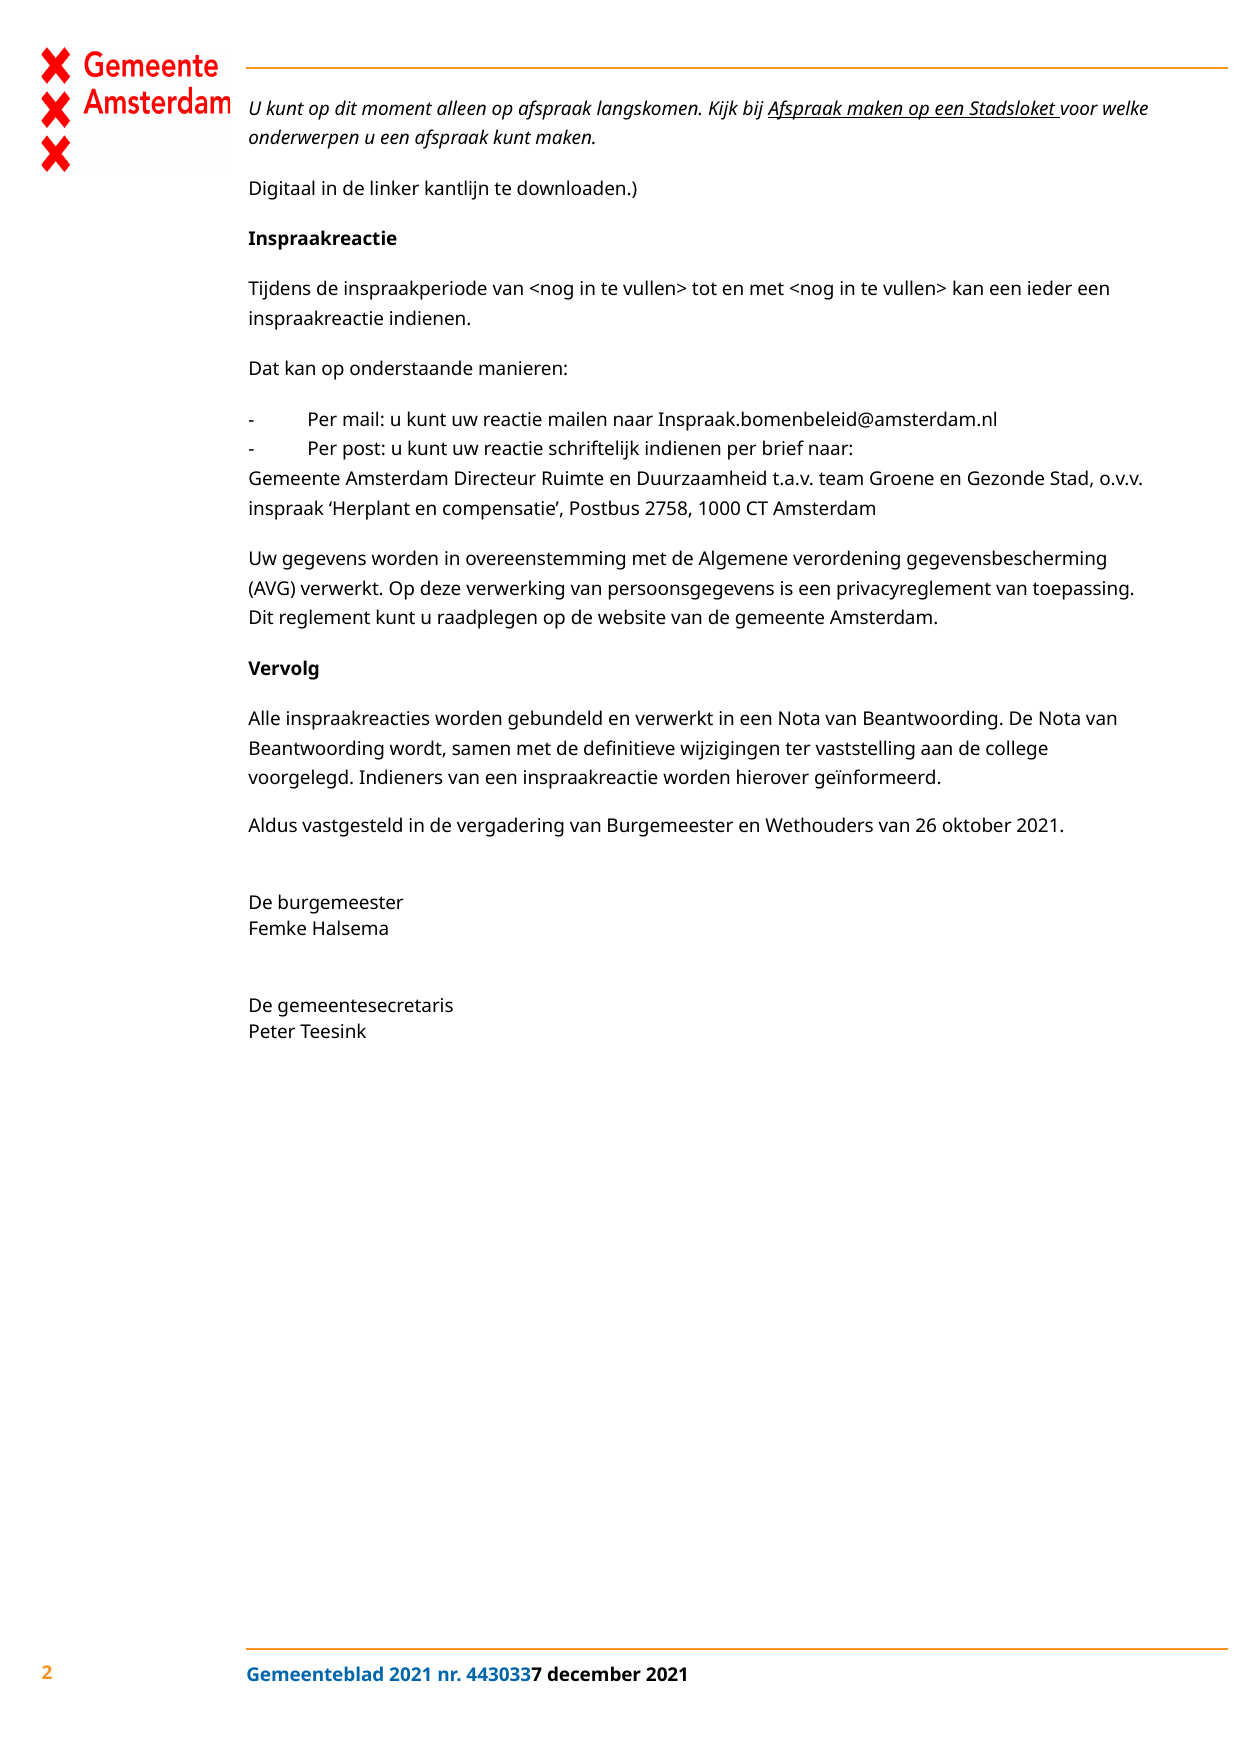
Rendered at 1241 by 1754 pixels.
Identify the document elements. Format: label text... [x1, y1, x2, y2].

text Uw gegevens worden in overeenstemming met de Algemene verordening gegevensbescherming (AVG) verwerkt. Op deze verwerking van persoonsgegevens is een privacyreglement van toepassing. Dit reglement kunt u raadplegen op de website van de gemeente Amsterdam. [248, 545, 1152, 630]
text Alle inspraakreacties worden gebundeld en verwerkt in een Nota van Beantwoording. De Nota van Beantwoording wordt, samen met de definitieve wijzigingen ter vaststelling aan de college voorgelegd. Indieners van een inspraakreactie worden hierover geïnformeerd. [248, 705, 1152, 790]
text De gemeentesecretaris [248, 992, 1152, 1018]
text Peter Teesink [248, 1018, 1152, 1044]
text Inspraakreactie [248, 225, 1152, 251]
text Femke Halsema [248, 915, 1152, 941]
text Tijdens de inspraakperiode van <nog in te vullen> tot en met <nog in te vullen> kan een ieder een inspraakreactie indienen. [248, 276, 1152, 331]
text U kunt op dit moment alleen op afspraak langskomen. Kijk bij Afspraak maken op een Stadsloket voor welke onderwerpen u een afspraak kunt maken. [248, 95, 1152, 150]
text Aldus vastgesteld in de vergadering van Burgemeester en Wethouders van 26 oktober 2021. [248, 812, 1152, 838]
text Digitaal in de linker kantlijn te downloaden.) [248, 175, 1152, 201]
text De burgemeester [248, 889, 1152, 915]
list Per post: u kunt uw reactie schriftelijk indienen per brief naar: [248, 436, 1152, 461]
picture [41, 47, 231, 172]
list Per mail: u kunt uw reactie mailen naar Inspraak.bomenbeleid@amsterdam.nl [248, 406, 1152, 432]
text Vervolg [248, 655, 1152, 681]
text Dat kan op onderstaande manieren: [248, 356, 1152, 381]
text Gemeente Amsterdam Directeur Ruimte en Duurzaamheid t.a.v. team Groene en Gezonde Stad, o.v.v. inspraak ‘Herplant en compensatie’, Postbus 2758, 1000 CT Amsterdam [248, 465, 1152, 521]
